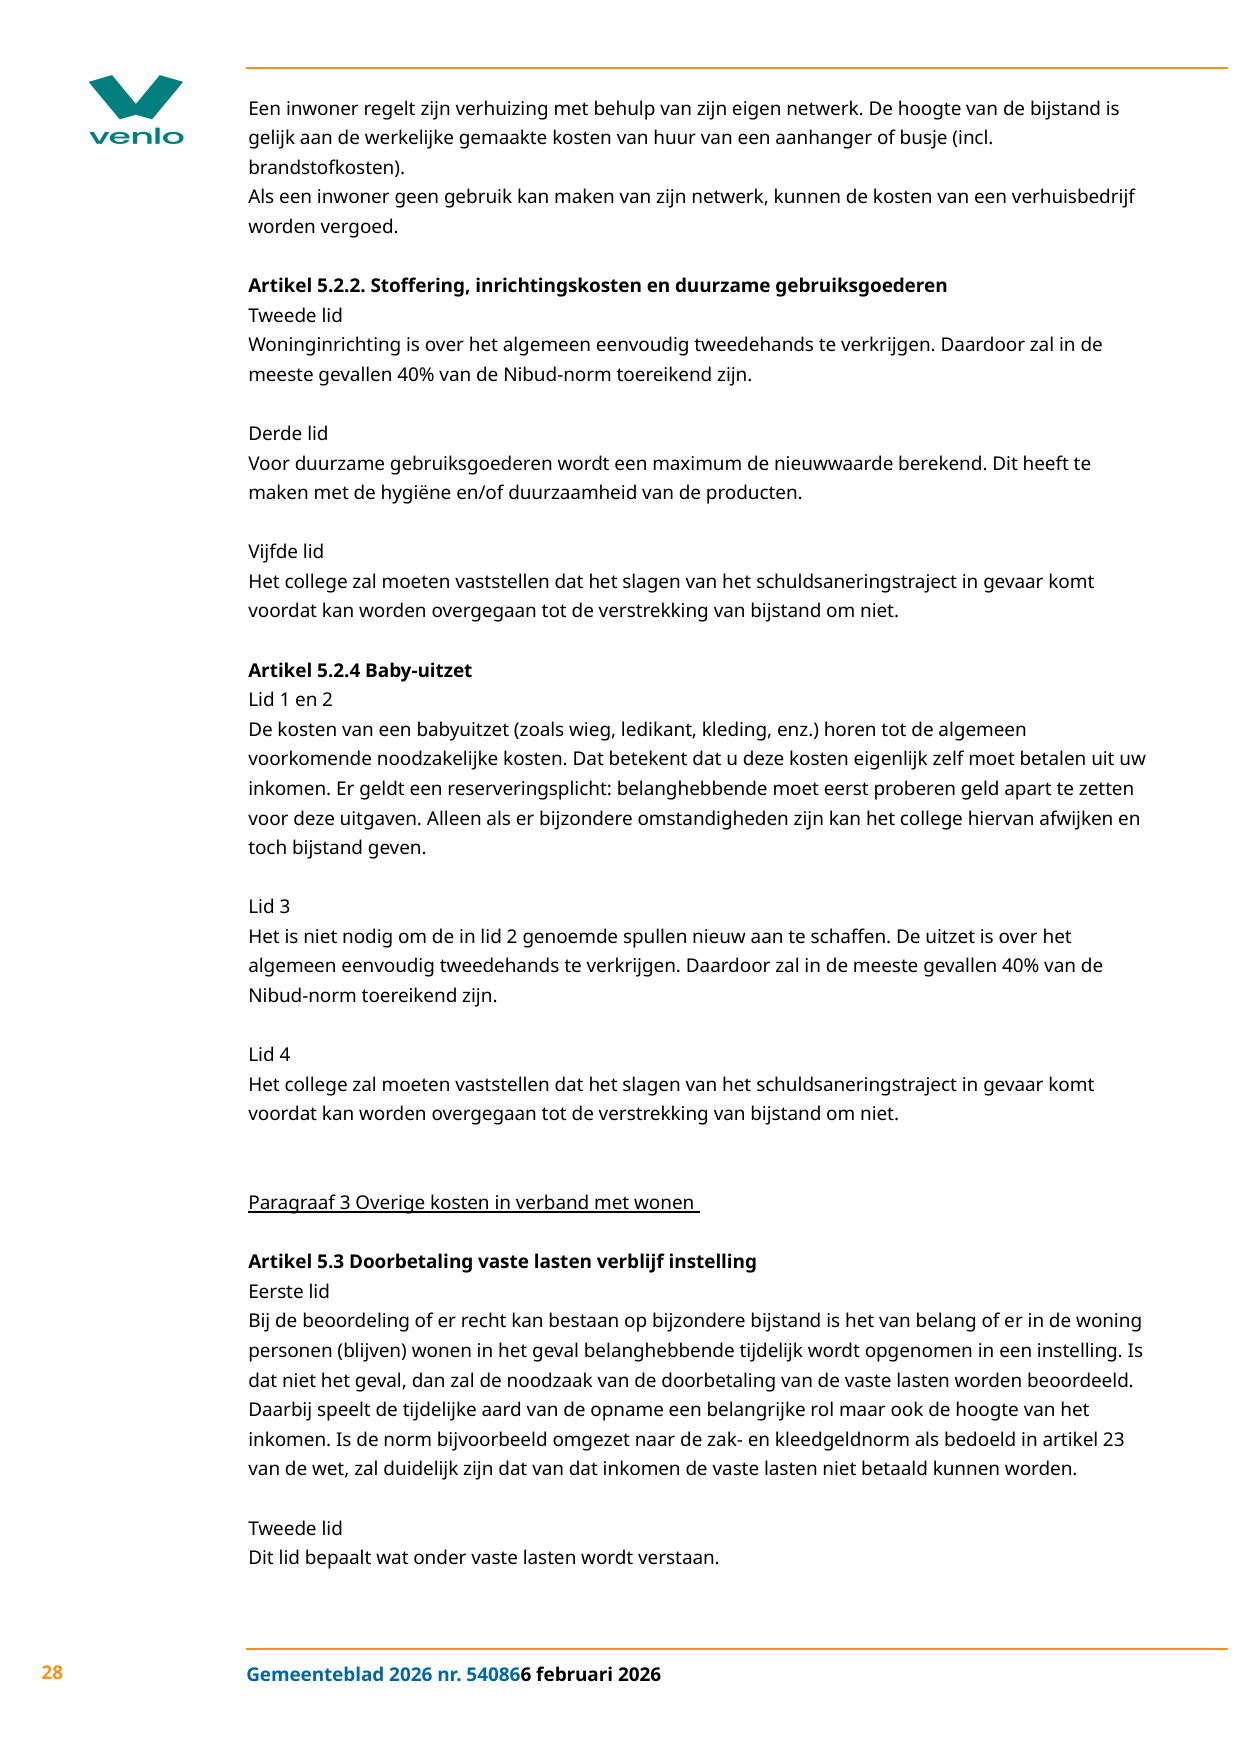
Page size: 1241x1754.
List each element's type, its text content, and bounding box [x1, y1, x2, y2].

text Paragraaf 3 Overige kosten in verband met wonen [248, 1189, 1152, 1215]
text Eerste lid [248, 1278, 1152, 1304]
text Voor duurzame gebruiksgoederen wordt een maximum de nieuwwaarde berekend. Dit heeft te maken met de hygiëne en/of duurzaamheid van de producten. [248, 450, 1152, 505]
text Vijfde lid [248, 538, 1152, 564]
text Lid 4 [248, 1041, 1152, 1067]
text Artikel 5.2.4 Baby-uitzet [248, 657, 1152, 683]
text Lid 1 en 2 [248, 686, 1152, 712]
text Als een inwoner geen gebruik kan maken van zijn netwerk, kunnen de kosten van een verhuisbedrijf worden vergoed. [248, 183, 1152, 239]
text Artikel 5.3 Doorbetaling vaste lasten verblijf instelling [248, 1248, 1152, 1274]
text Tweede lid [248, 302, 1152, 328]
text Woninginrichting is over het algemeen eenvoudig tweedehands te verkrijgen. Daardoor zal in de meeste gevallen 40% van de Nibud-norm toereikend zijn. [248, 331, 1152, 387]
text Een inwoner regelt zijn verhuizing met behulp van zijn eigen netwerk. De hoogte van de bijstand is gelijk aan de werkelijke gemaakte kosten van huur van een aanhanger of busje (incl. brandstofkosten). [248, 95, 1152, 180]
text Artikel 5.2.2. Stoffering, inrichtingskosten en duurzame gebruiksgoederen [248, 272, 1152, 298]
text Lid 3 [248, 893, 1152, 919]
text Bij de beoordeling of er recht kan bestaan op bijzondere bijstand is het van belang of er in de woning personen (blijven) wonen in het geval belanghebbende tijdelijk wordt opgenomen in een instelling. Is dat niet het geval, dan zal de noodzaak van de doorbetaling van de vaste lasten worden beoordeeld. Daarbij speelt de tijdelijke aard van de opname een belangrijke rol maar ook de hoogte van het inkomen. Is de norm bijvoorbeeld omgezet naar de zak- en kleedgeldnorm als bedoeld in artikel 23 van de wet, zal duidelijk zijn dat van dat inkomen de vaste lasten niet betaald kunnen worden. [248, 1308, 1152, 1481]
text Het college zal moeten vaststellen dat het slagen van het schuldsaneringstraject in gevaar komt voordat kan worden overgegaan tot de verstrekking van bijstand om niet. [248, 1071, 1152, 1126]
text Dit lid bepaalt wat onder vaste lasten wordt verstaan. [248, 1544, 1152, 1570]
text Tweede lid [248, 1515, 1152, 1541]
picture [41, 47, 231, 172]
text Derde lid [248, 420, 1152, 446]
text Het college zal moeten vaststellen dat het slagen van het schuldsaneringstraject in gevaar komt voordat kan worden overgegaan tot de verstrekking van bijstand om niet. [248, 568, 1152, 623]
text De kosten van een babyuitzet (zoals wieg, ledikant, kleding, enz.) horen tot de algemeen voorkomende noodzakelijke kosten. Dat betekent dat u deze kosten eigenlijk zelf moet betalen uit uw inkomen. Er geldt een reserveringsplicht: belanghebbende moet eerst proberen geld apart te zetten voor deze uitgaven. Alleen als er bijzondere omstandigheden zijn kan het college hiervan afwijken en toch bijstand geven. [248, 716, 1152, 860]
text Het is niet nodig om de in lid 2 genoemde spullen nieuw aan te schaffen. De uitzet is over het algemeen eenvoudig tweedehands te verkrijgen. Daardoor zal in de meeste gevallen 40% van de Nibud-norm toereikend zijn. [248, 923, 1152, 1008]
